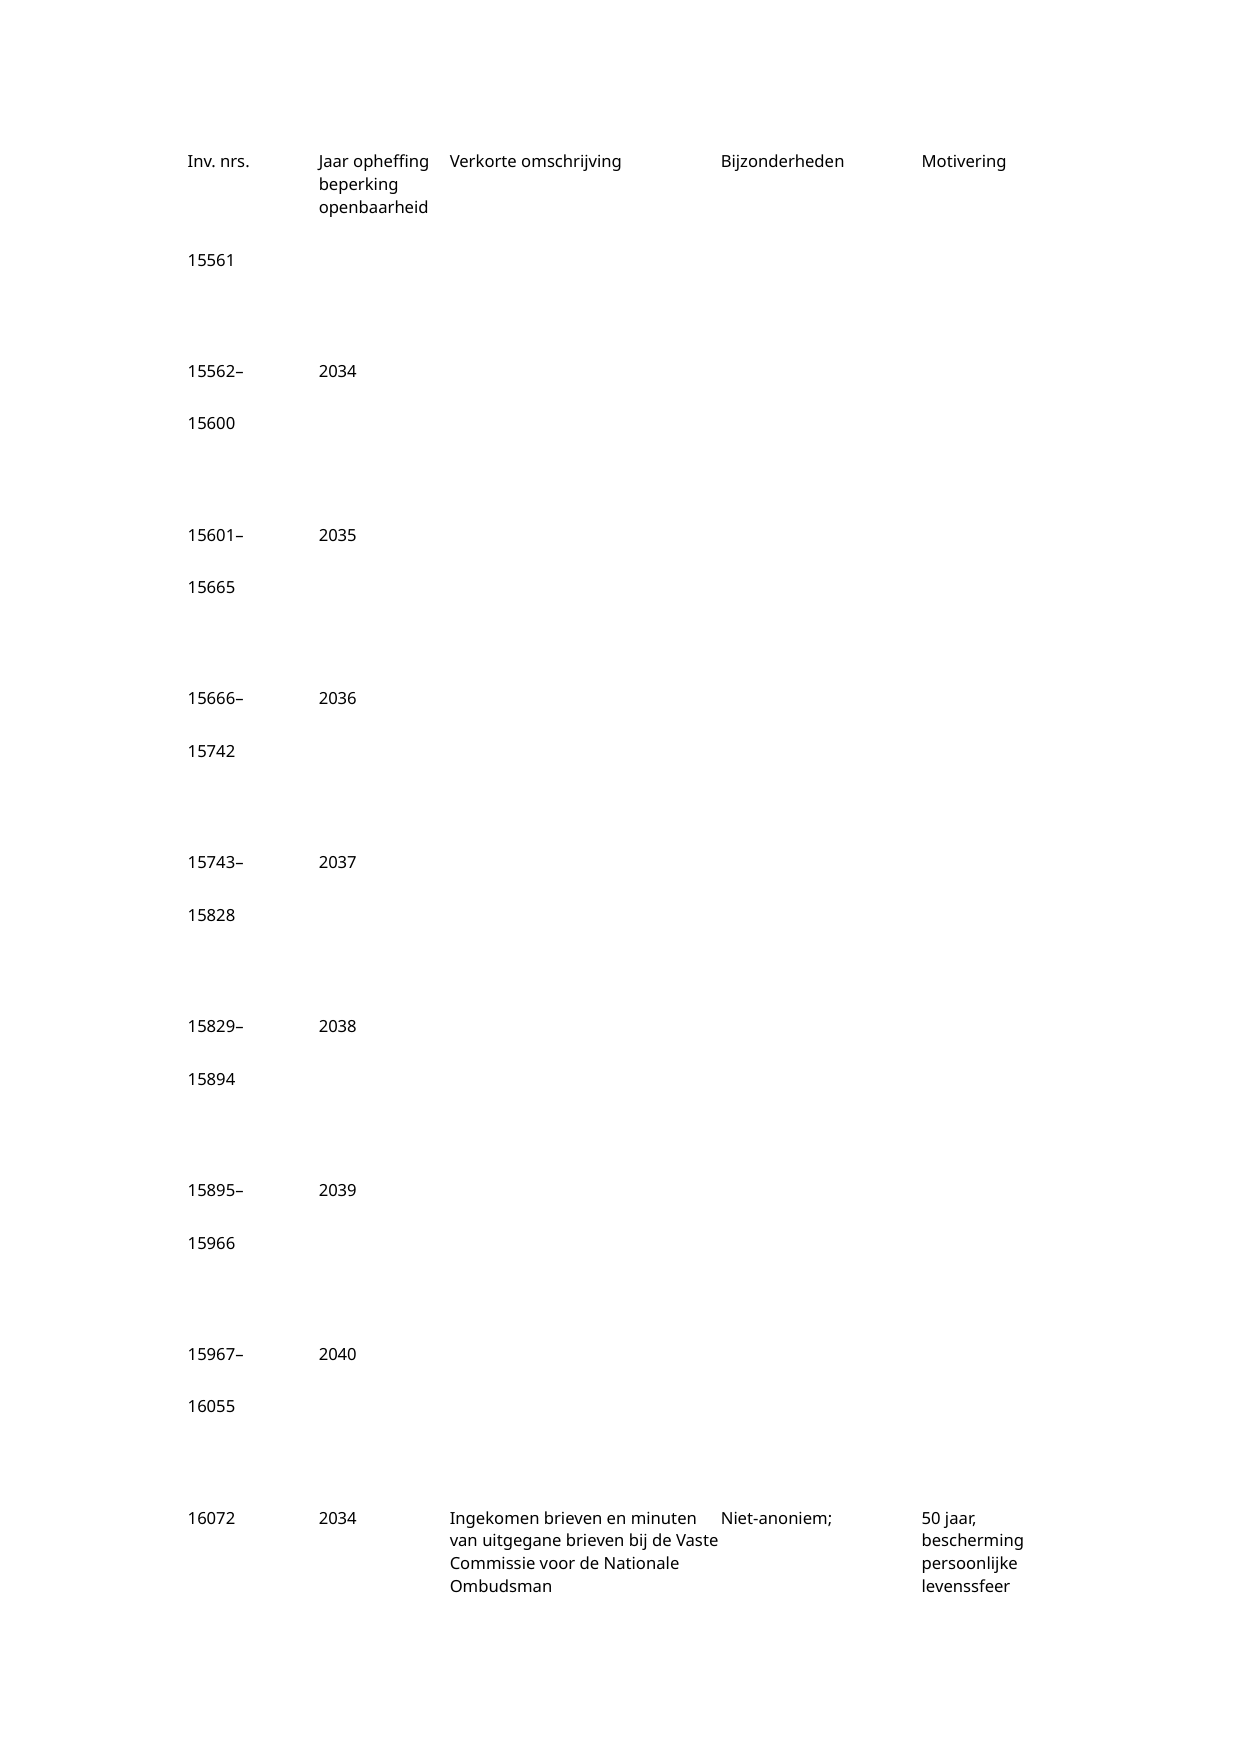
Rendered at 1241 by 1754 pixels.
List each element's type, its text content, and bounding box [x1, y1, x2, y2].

table_cell [450, 1284, 721, 1342]
table_cell [450, 851, 721, 956]
table_cell [721, 301, 921, 359]
table_cell [921, 629, 1053, 687]
table_cell 15895– 15966 [188, 1179, 318, 1284]
table_cell [721, 793, 921, 851]
table_cell [921, 301, 1053, 359]
table_cell [450, 1343, 721, 1448]
table_cell [188, 956, 318, 1015]
table_cell [319, 956, 449, 1015]
table_cell [450, 1015, 721, 1120]
table_cell 15561 [188, 248, 318, 301]
table_cell [450, 301, 721, 359]
table_cell [921, 956, 1053, 1015]
table_cell [721, 1343, 921, 1448]
table_cell [319, 793, 449, 851]
table_cell 2034 [319, 1506, 449, 1597]
table_cell [921, 359, 1053, 465]
table_cell [721, 359, 921, 465]
table_cell [921, 687, 1053, 792]
table_cell 15562– 15600 [188, 359, 318, 465]
table_cell [450, 793, 721, 851]
table_cell [450, 629, 721, 687]
table_cell [721, 956, 921, 1015]
table_cell [450, 465, 721, 523]
table_cell [721, 1448, 921, 1506]
table_cell [921, 1284, 1053, 1342]
table_cell [721, 1284, 921, 1342]
table_cell 15666– 15742 [188, 687, 318, 792]
table_cell 15967– 16055 [188, 1343, 318, 1448]
table_cell Ingekomen brieven en minuten van uitgegane brieven bij de Vaste Commissie voor de Nationale Ombudsman [450, 1506, 721, 1597]
table_header Inv. nrs. [188, 150, 318, 248]
table_cell [319, 1120, 449, 1178]
table_cell [319, 248, 449, 301]
table_cell [450, 523, 721, 628]
table_cell [188, 465, 318, 523]
table_cell [921, 851, 1053, 956]
table_cell [450, 687, 721, 792]
table_cell 2036 [319, 687, 449, 792]
table_cell [721, 851, 921, 956]
table_cell [921, 1120, 1053, 1178]
table_header Verkorte omschrijving [450, 150, 721, 248]
table_cell 2034 [319, 359, 449, 465]
table_cell [921, 1179, 1053, 1284]
table_header Motivering [921, 150, 1053, 248]
table_cell 2040 [319, 1343, 449, 1448]
table_cell [721, 1015, 921, 1120]
table_cell [921, 465, 1053, 523]
table_cell 15601– 15665 [188, 523, 318, 628]
table_header Jaar opheffing beperking openbaarheid [319, 150, 449, 248]
table_cell [921, 1448, 1053, 1506]
table_cell [188, 629, 318, 687]
table_cell [319, 301, 449, 359]
table_cell 2037 [319, 851, 449, 956]
table_cell [721, 1120, 921, 1178]
table_cell 2038 [319, 1015, 449, 1120]
table_cell [450, 359, 721, 465]
table_cell [921, 248, 1053, 301]
table_cell [721, 523, 921, 628]
table_cell 2039 [319, 1179, 449, 1284]
table_cell [188, 301, 318, 359]
table_cell [450, 1179, 721, 1284]
table_cell [921, 793, 1053, 851]
table_cell 2035 [319, 523, 449, 628]
table_header Bijzonderheden [721, 150, 921, 248]
table_cell [921, 523, 1053, 628]
table_cell [921, 1343, 1053, 1448]
table_cell 15829– 15894 [188, 1015, 318, 1120]
table_cell 15743– 15828 [188, 851, 318, 956]
table_cell [450, 248, 721, 301]
table_cell [721, 465, 921, 523]
table_cell [319, 1284, 449, 1342]
table_cell [188, 1120, 318, 1178]
table_cell [188, 793, 318, 851]
table_cell [319, 629, 449, 687]
table_cell [450, 1120, 721, 1178]
table_cell [188, 1448, 318, 1506]
table_cell 50 jaar, bescherming persoonlijke levenssfeer [921, 1506, 1053, 1597]
table_cell [319, 465, 449, 523]
table_cell [721, 629, 921, 687]
table_cell [188, 1284, 318, 1342]
table_cell [319, 1448, 449, 1506]
table_cell [721, 687, 921, 792]
table_cell [721, 1179, 921, 1284]
table_cell 16072 [188, 1506, 318, 1597]
table_cell [450, 1448, 721, 1506]
table_cell [450, 956, 721, 1015]
table_cell [721, 248, 921, 301]
table_cell [921, 1015, 1053, 1120]
table_cell Niet-anoniem; [721, 1506, 921, 1597]
